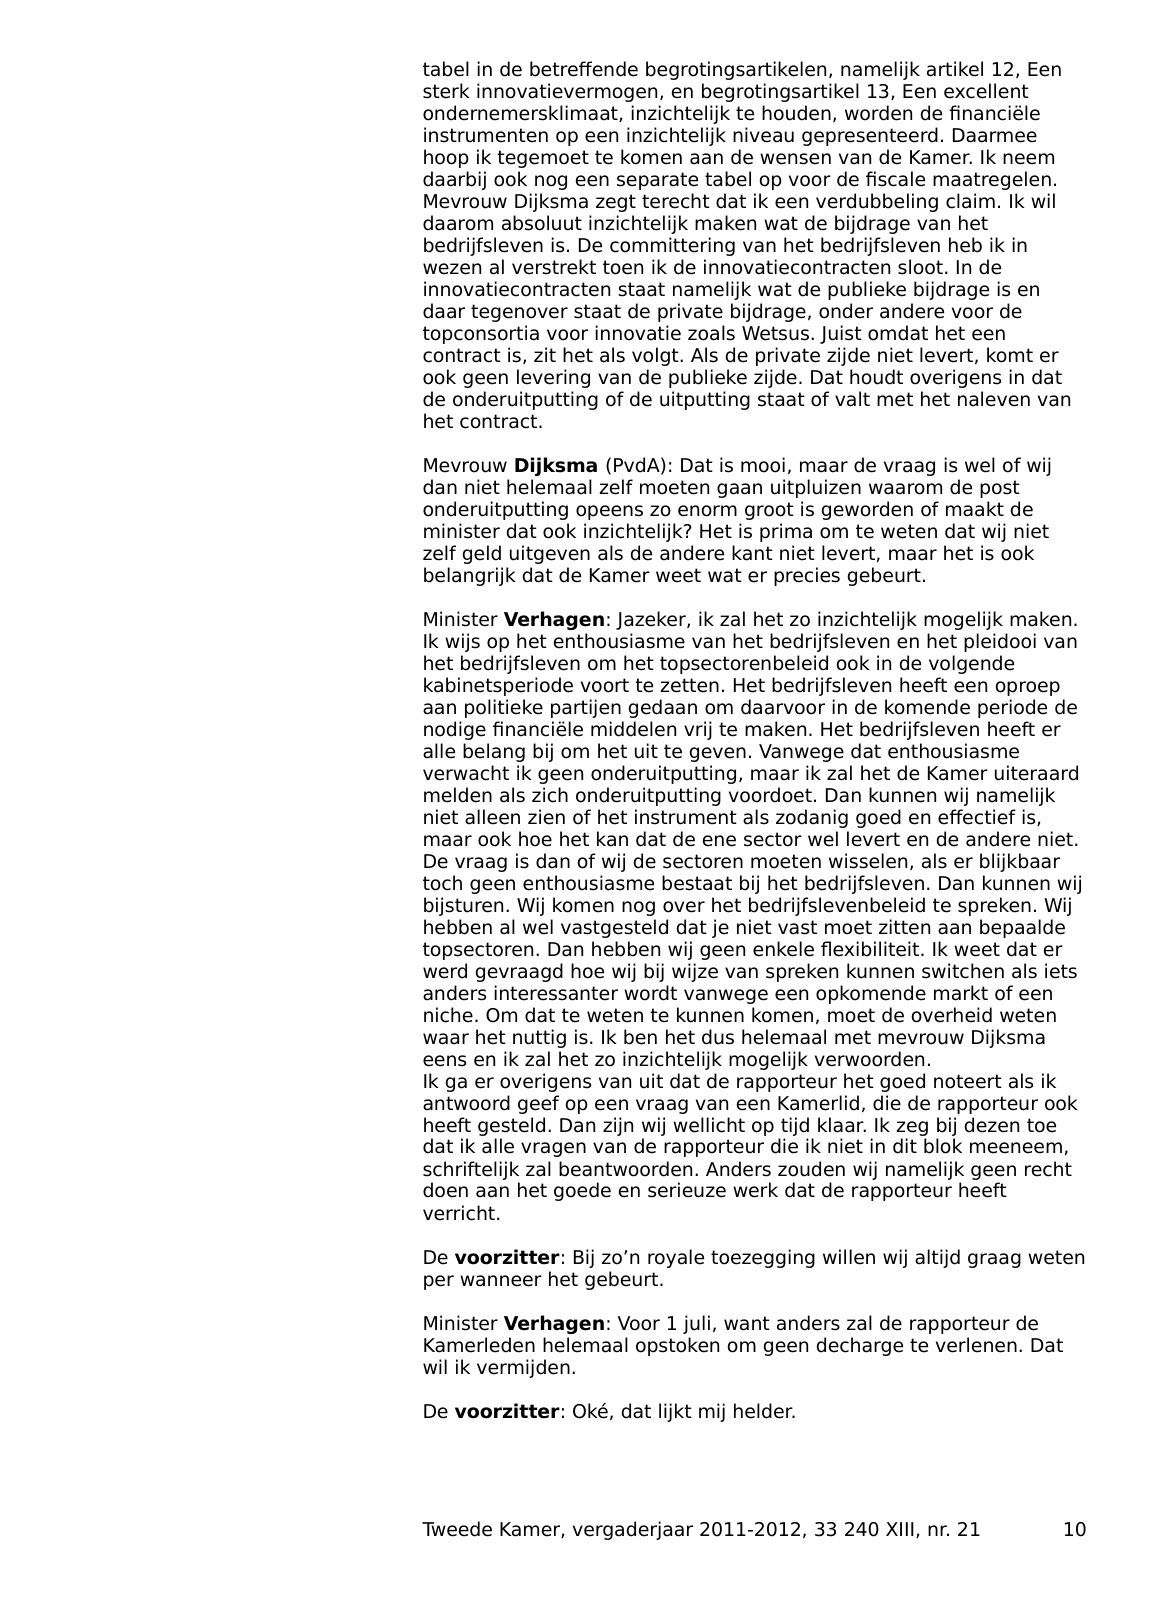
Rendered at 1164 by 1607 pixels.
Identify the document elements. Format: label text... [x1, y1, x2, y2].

text De voorzitter: Bij zo’n royale toezegging willen wij altijd graag weten per wanneer het gebeurt. [422, 1247, 1087, 1291]
text tabel in de betreffende begrotingsartikelen, namelijk artikel 12, Een sterk innovatievermogen, en begrotingsartikel 13, Een excellent ondernemersklimaat, inzichtelijk te houden, worden de financiële instrumenten op een inzichtelijk niveau gepresenteerd. Daarmee hoop ik tegemoet te komen aan de wensen van de Kamer. Ik neem daarbij ook nog een separate tabel op voor de fiscale maatregelen. [422, 59, 1087, 191]
text Minister Verhagen: Jazeker, ik zal het zo inzichtelijk mogelijk maken. Ik wijs op het enthousiasme van het bedrijfsleven en het pleidooi van het bedrijfsleven om het topsectorenbeleid ook in de volgende kabinetsperiode voort te zetten. Het bedrijfsleven heeft een oproep aan politieke partijen gedaan om daarvoor in de komende periode de nodige financiële middelen vrij te maken. Het bedrijfsleven heeft er alle belang bij om het uit te geven. Vanwege dat enthousiasme verwacht ik geen onderuitputting, maar ik zal het de Kamer uiteraard melden als zich onderuitputting voordoet. Dan kunnen wij namelijk niet alleen zien of het instrument als zodanig goed en effectief is, maar ook hoe het kan dat de ene sector wel levert en de andere niet. De vraag is dan of wij de sectoren moeten wisselen, als er blijkbaar toch geen enthousiasme bestaat bij het bedrijfsleven. Dan kunnen wij bijsturen. Wij komen nog over het bedrijfslevenbeleid te spreken. Wij hebben al wel vastgesteld dat je niet vast moet zitten aan bepaalde topsectoren. Dan hebben wij geen enkele flexibiliteit. Ik weet dat er werd gevraagd hoe wij bij wijze van spreken kunnen switchen als iets anders interessanter wordt vanwege een opkomende markt of een niche. Om dat te weten te kunnen komen, moet de overheid weten waar het nuttig is. Ik ben het dus helemaal met mevrouw Dijksma eens en ik zal het zo inzichtelijk mogelijk verwoorden. [422, 609, 1087, 1071]
text De voorzitter: Oké, dat lijkt mij helder. [422, 1401, 1087, 1423]
text Minister Verhagen: Voor 1 juli, want anders zal de rapporteur de Kamerleden helemaal opstoken om geen decharge te verlenen. Dat wil ik vermijden. [422, 1313, 1087, 1379]
text Ik ga er overigens van uit dat de rapporteur het goed noteert als ik antwoord geef op een vraag van een Kamerlid, die de rapporteur ook heeft gesteld. Dan zijn wij wellicht op tijd klaar. Ik zeg bij dezen toe dat ik alle vragen van de rapporteur die ik niet in dit blok meeneem, schriftelijk zal beantwoorden. Anders zouden wij namelijk geen recht doen aan het goede en serieuze werk dat de rapporteur heeft verricht. [422, 1071, 1087, 1224]
text Mevrouw Dijksma (PvdA): Dat is mooi, maar de vraag is wel of wij dan niet helemaal zelf moeten gaan uitpluizen waarom de post onderuitputting opeens zo enorm groot is geworden of maakt de minister dat ook inzichtelijk? Het is prima om te weten dat wij niet zelf geld uitgeven als de andere kant niet levert, maar het is ook belangrijk dat de Kamer weet wat er precies gebeurt. [422, 455, 1087, 587]
text Mevrouw Dijksma zegt terecht dat ik een verdubbeling claim. Ik wil daarom absoluut inzichtelijk maken wat de bijdrage van het bedrijfsleven is. De committering van het bedrijfsleven heb ik in wezen al verstrekt toen ik de innovatiecontracten sloot. In de innovatiecontracten staat namelijk wat de publieke bijdrage is en daar tegenover staat de private bijdrage, onder andere voor de topconsortia voor innovatie zoals Wetsus. Juist omdat het een contract is, zit het als volgt. Als de private zijde niet levert, komt er ook geen levering van de publieke zijde. Dat houdt overigens in dat de onderuitputting of de uitputting staat of valt met het naleven van het contract. [422, 191, 1087, 433]
